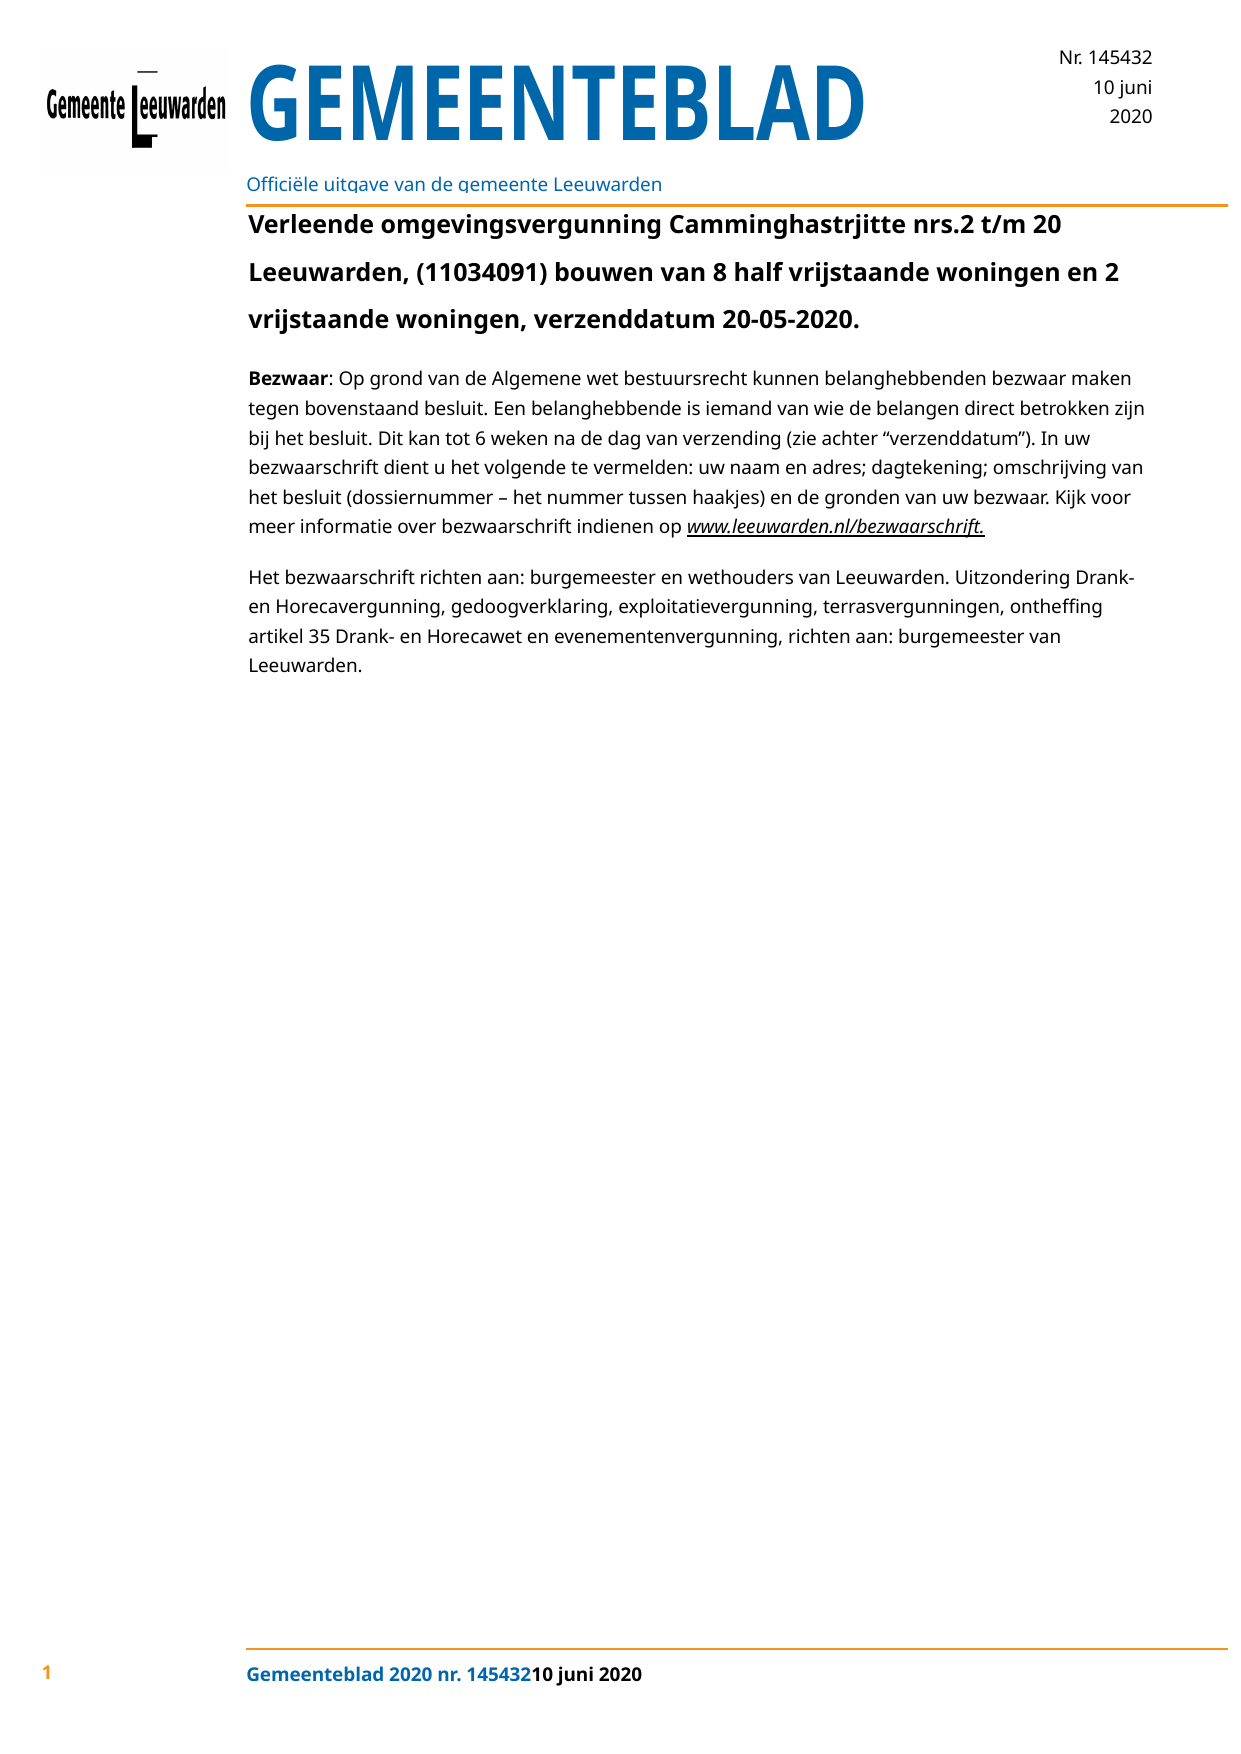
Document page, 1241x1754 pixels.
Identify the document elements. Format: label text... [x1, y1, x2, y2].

picture [41, 47, 231, 172]
text Bezwaar: Op grond van de Algemene wet bestuursrecht kunnen belanghebbenden bezwaar maken tegen bovenstaand besluit. Een belanghebbende is iemand van wie de belangen direct betrokken zijn bij het besluit. Dit kan tot 6 weken na de dag van verzending (zie achter “verzenddatum”). In uw bezwaarschrift dient u het volgende te vermelden: uw naam en adres; dagtekening; omschrijving van het besluit (dossiernummer – het nummer tussen haakjes) en de gronden van uw bezwaar. Kijk voor meer informatie over bezwaarschrift indienen op www.leeuwarden.nl/bezwaarschrift. [248, 366, 1152, 539]
text Het bezwaarschrift richten aan: burgemeester en wethouders van Leeuwarden. Uitzondering Drank- en Horecavergunning, gedoogverklaring, exploitatievergunning, terrasvergunningen, ontheffing artikel 35 Drank- en Horecawet en evenementenvergunning, richten aan: burgemeester van Leeuwarden. [248, 564, 1152, 678]
text Verleende omgevingsvergunning Camminghastrjitte nrs.2 t/m 20 Leeuwarden, (11034091) bouwen van 8 half vrijstaande woningen en 2 vrijstaande woningen, verzenddatum 20-05-2020. [248, 207, 1152, 336]
